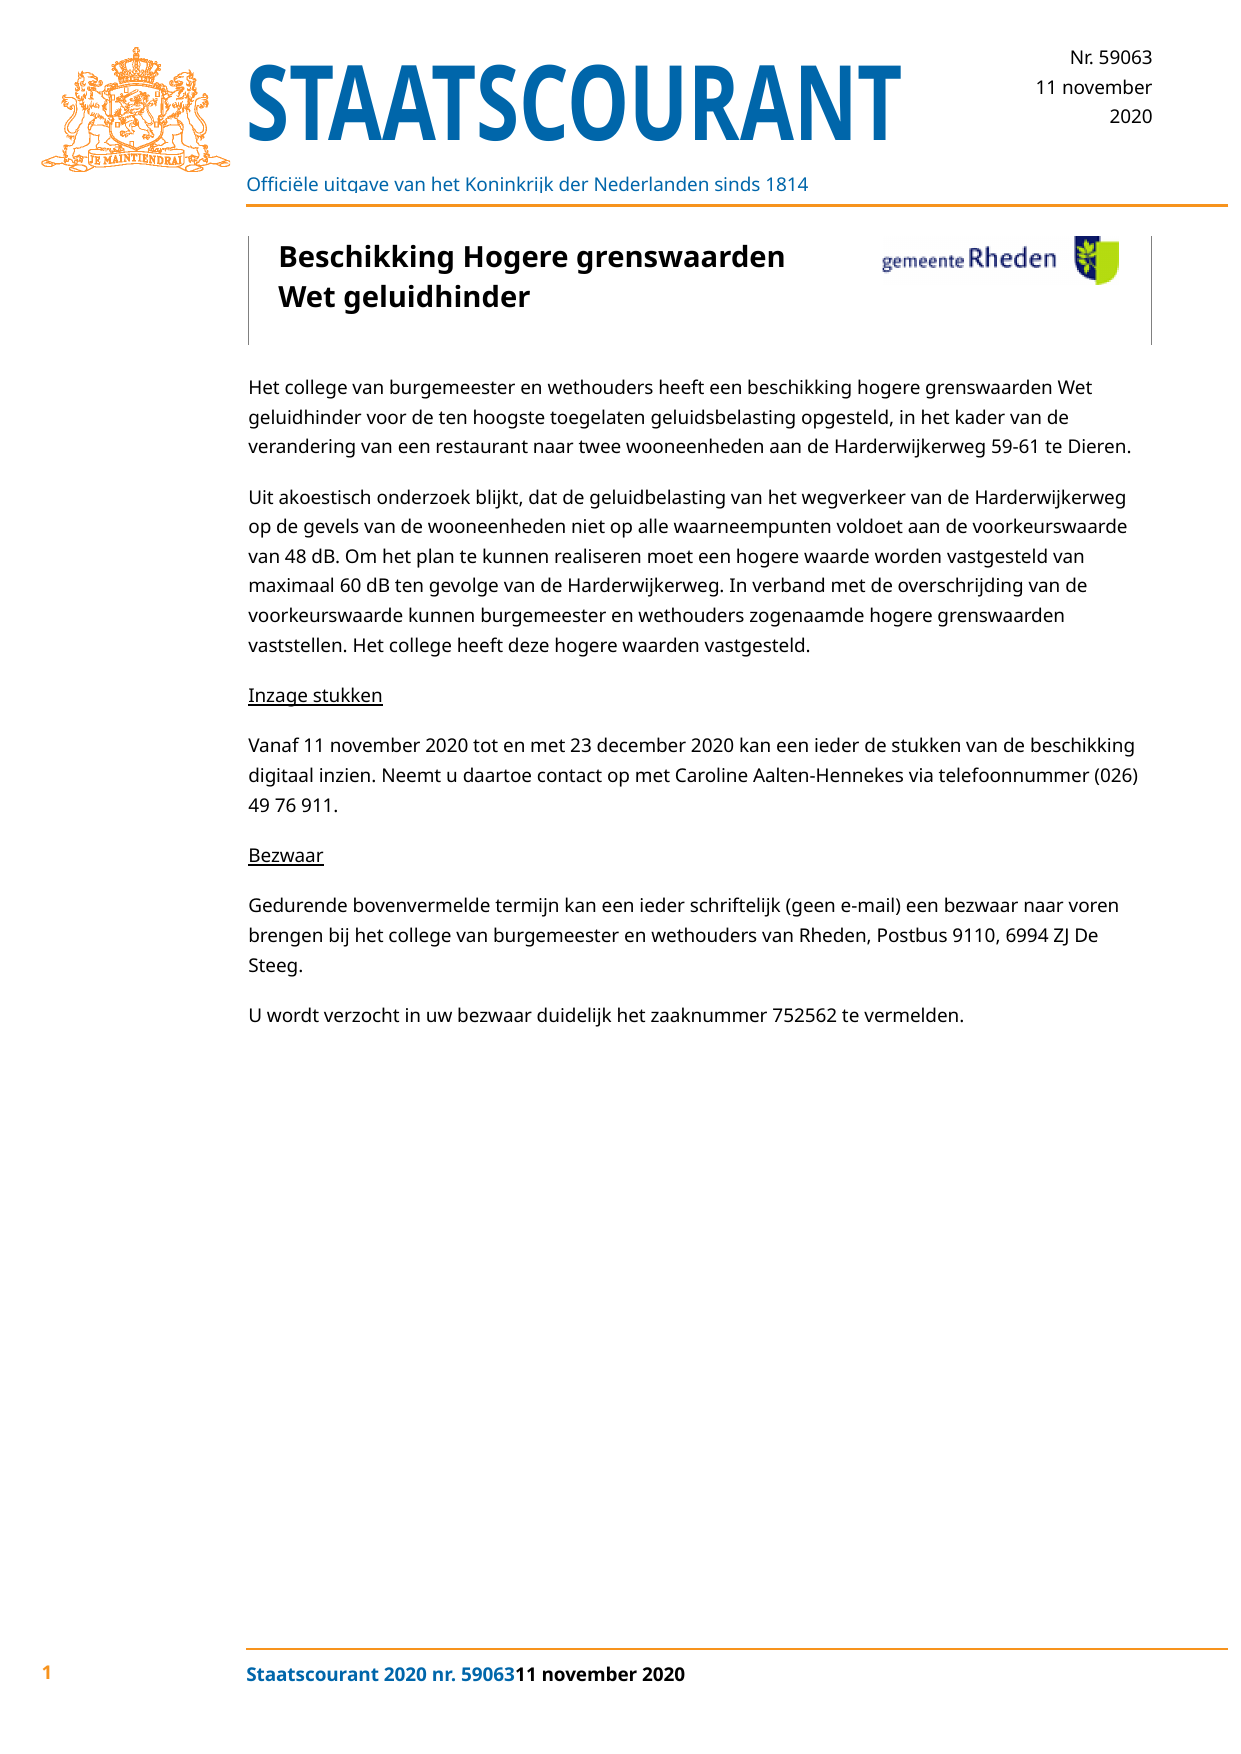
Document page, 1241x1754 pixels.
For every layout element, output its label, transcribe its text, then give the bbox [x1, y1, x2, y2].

table_header [850, 236, 1151, 345]
text Uit akoestisch onderzoek blijkt, dat de geluidbelasting van het wegverkeer van de Harderwijkerweg op de gevels van de wooneenheden niet op alle waarneempunten voldoet aan de voorkeurswaarde van 48 dB. Om het plan te kunnen realiseren moet een hogere waarde worden vastgesteld van maximaal 60 dB ten gevolge van de Harderwijkerweg. In verband met de overschrijding van de voorkeurswaarde kunnen burgemeester en wethouders zogenaamde hogere grenswaarden vaststellen. Het college heeft deze hogere waarden vastgesteld. [248, 484, 1152, 657]
text Bezwaar [248, 842, 1152, 868]
picture [882, 236, 1119, 285]
text Inzage stukken [248, 682, 1152, 708]
text U wordt verzocht in uw bezwaar duidelijk het zaaknummer 752562 te vermelden. [248, 1002, 1152, 1028]
picture [41, 47, 231, 172]
table_header Beschikking Hogere grenswaarden Wet geluidhinder [249, 236, 850, 345]
text Gedurende bovenvermelde termijn kan een ieder schriftelijk (geen e-mail) een bezwaar naar voren brengen bij het college van burgemeester en wethouders van Rheden, Postbus 9110, 6994 ZJ De Steeg. [248, 893, 1152, 977]
text Het college van burgemeester en wethouders heeft een beschikking hogere grenswaarden Wet geluidhinder voor de ten hoogste toegelaten geluidsbelasting opgesteld, in het kader van de verandering van een restaurant naar twee wooneenheden aan de Harderwijkerweg 59-61 te Dieren. [248, 374, 1152, 459]
text Vanaf 11 november 2020 tot en met 23 december 2020 kan een ieder de stukken van de beschikking digitaal inzien. Neemt u daartoe contact op met Caroline Aalten-Hennekes via telefoonnummer (026) 49 76 911. [248, 733, 1152, 817]
